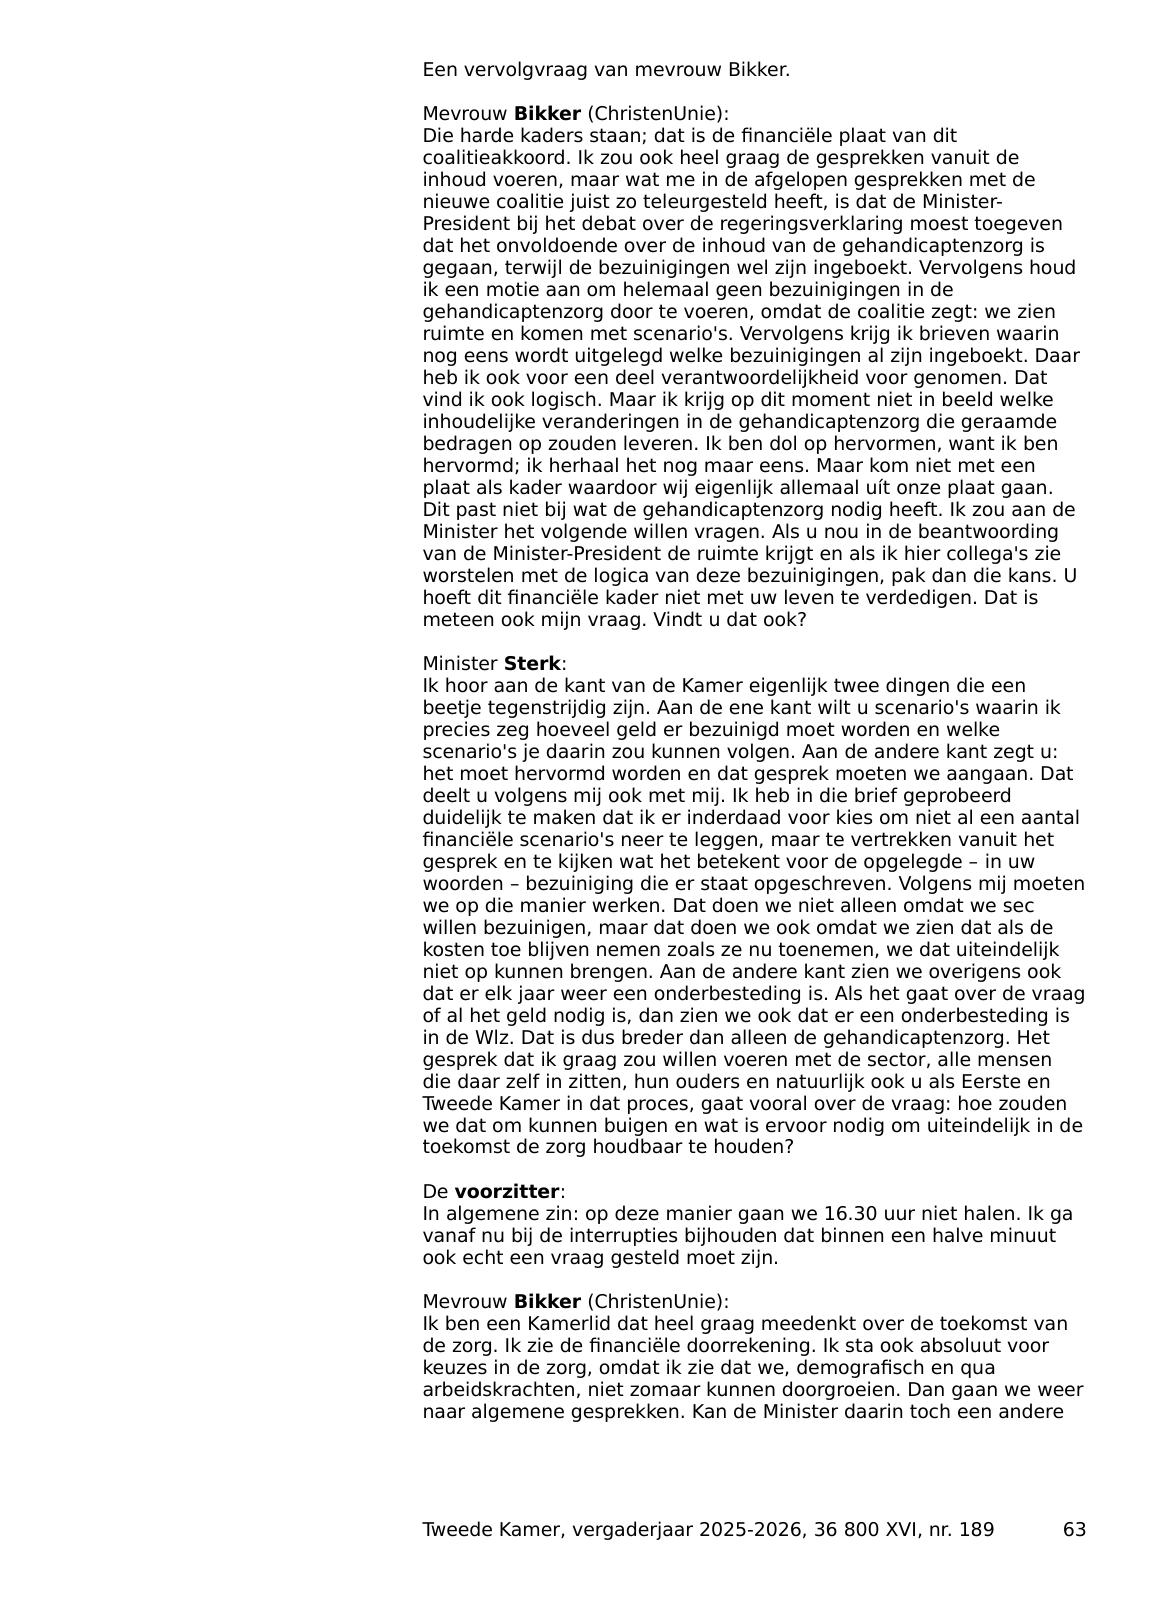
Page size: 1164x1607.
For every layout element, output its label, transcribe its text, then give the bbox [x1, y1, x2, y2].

text Ik ben een Kamerlid dat heel graag meedenkt over de toekomst van de zorg. Ik zie de financiële doorrekening. Ik sta ook absoluut voor keuzes in de zorg, omdat ik zie dat we, demografisch en qua arbeidskrachten, niet zomaar kunnen doorgroeien. Dan gaan we weer naar algemene gesprekken. Kan de Minister daarin toch een andere [422, 1313, 1087, 1423]
text Een vervolgvraag van mevrouw Bikker. [422, 59, 1087, 81]
text Ik hoor aan de kant van de Kamer eigenlijk twee dingen die een beetje tegenstrijdig zijn. Aan de ene kant wilt u scenario's waarin ik precies zeg hoeveel geld er bezuinigd moet worden en welke scenario's je daarin zou kunnen volgen. Aan de andere kant zegt u: het moet hervormd worden en dat gesprek moeten we aangaan. Dat deelt u volgens mij ook met mij. Ik heb in die brief geprobeerd duidelijk te maken dat ik er inderdaad voor kies om niet al een aantal financiële scenario's neer te leggen, maar te vertrekken vanuit het gesprek en te kijken wat het betekent voor de opgelegde – in uw woorden – bezuiniging die er staat opgeschreven. Volgens mij moeten we op die manier werken. Dat doen we niet alleen omdat we sec willen bezuinigen, maar dat doen we ook omdat we zien dat als de kosten toe blijven nemen zoals ze nu toenemen, we dat uiteindelijk niet op kunnen brengen. Aan de andere kant zien we overigens ook dat er elk jaar weer een onderbesteding is. Als het gaat over de vraag of al het geld nodig is, dan zien we ook dat er een onderbesteding is in de Wlz. Dat is dus breder dan alleen de gehandicaptenzorg. Het gesprek dat ik graag zou willen voeren met de sector, alle mensen die daar zelf in zitten, hun ouders en natuurlijk ook u als Eerste en Tweede Kamer in dat proces, gaat vooral over de vraag: hoe zouden we dat om kunnen buigen en wat is ervoor nodig om uiteindelijk in de toekomst de zorg houdbaar te houden? [422, 675, 1087, 1158]
text Mevrouw Bikker (ChristenUnie): [422, 1291, 1087, 1313]
text Die harde kaders staan; dat is de financiële plaat van dit coalitieakkoord. Ik zou ook heel graag de gesprekken vanuit de inhoud voeren, maar wat me in de afgelopen gesprekken met de nieuwe coalitie juist zo teleurgesteld heeft, is dat de Minister-President bij het debat over de regeringsverklaring moest toegeven dat het onvoldoende over de inhoud van de gehandicaptenzorg is gegaan, terwijl de bezuinigingen wel zijn ingeboekt. Vervolgens houd ik een motie aan om helemaal geen bezuinigingen in de gehandicaptenzorg door te voeren, omdat de coalitie zegt: we zien ruimte en komen met scenario's. Vervolgens krijg ik brieven waarin nog eens wordt uitgelegd welke bezuinigingen al zijn ingeboekt. Daar heb ik ook voor een deel verantwoordelijkheid voor genomen. Dat vind ik ook logisch. Maar ik krijg op dit moment niet in beeld welke inhoudelijke veranderingen in de gehandicaptenzorg die geraamde bedragen op zouden leveren. Ik ben dol op hervormen, want ik ben hervormd; ik herhaal het nog maar eens. Maar kom niet met een plaat als kader waardoor wij eigenlijk allemaal uít onze plaat gaan. Dit past niet bij wat de gehandicaptenzorg nodig heeft. Ik zou aan de Minister het volgende willen vragen. Als u nou in de beantwoording van de Minister-President de ruimte krijgt en als ik hier collega's zie worstelen met de logica van deze bezuinigingen, pak dan die kans. U hoeft dit financiële kader niet met uw leven te verdedigen. Dat is meteen ook mijn vraag. Vindt u dat ook? [422, 125, 1087, 631]
text Mevrouw Bikker (ChristenUnie): [422, 103, 1087, 125]
text De voorzitter: [422, 1181, 1087, 1203]
text In algemene zin: op deze manier gaan we 16.30 uur niet halen. Ik ga vanaf nu bij de interrupties bijhouden dat binnen een halve minuut ook echt een vraag gesteld moet zijn. [422, 1203, 1087, 1268]
text Minister Sterk: [422, 653, 1087, 675]
